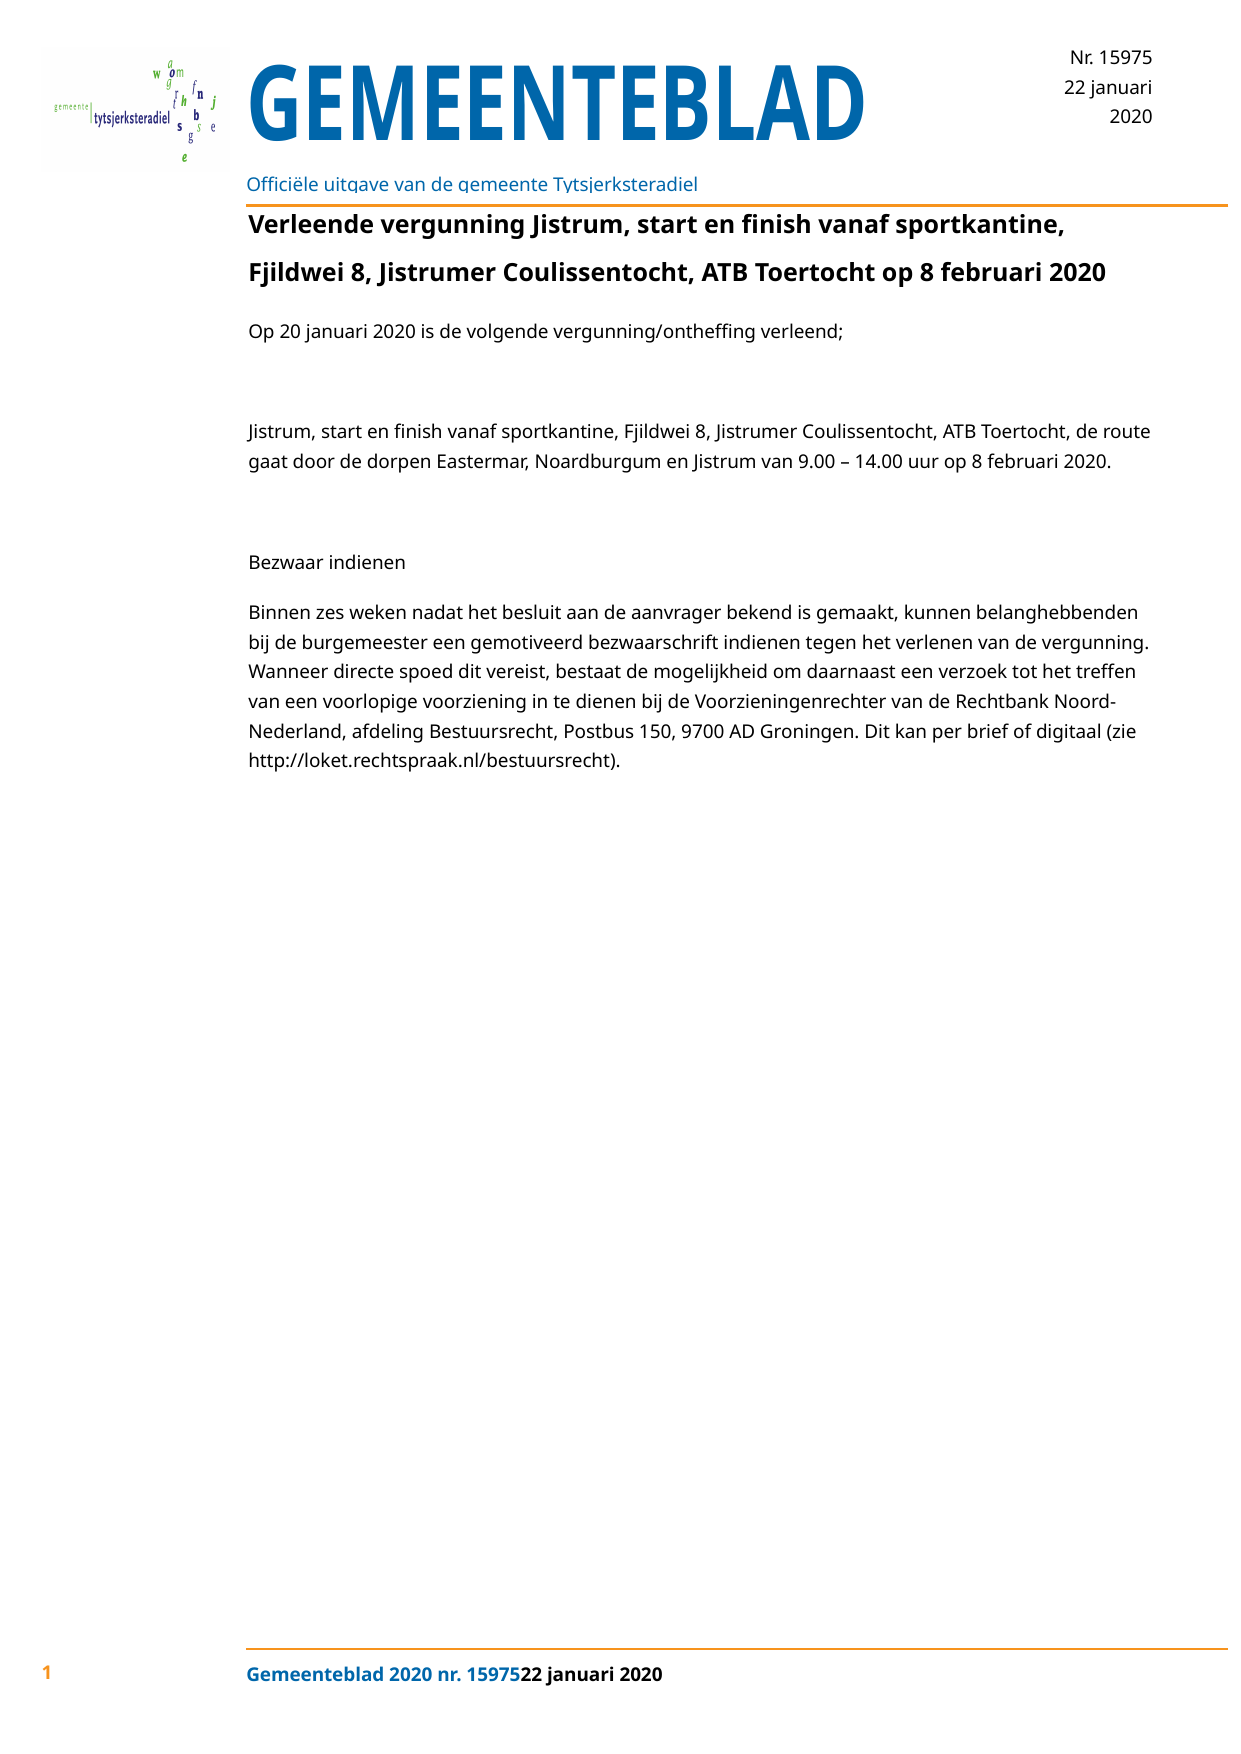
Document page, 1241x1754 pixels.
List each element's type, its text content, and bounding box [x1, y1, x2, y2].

text Op 20 januari 2020 is de volgende vergunning/ontheffing verleend; [248, 318, 1152, 344]
text Verleende vergunning Jistrum, start en finish vanaf sportkantine, Fjildwei 8, Jistrumer Coulissentocht, ATB Toertocht op 8 februari 2020 [248, 207, 1152, 288]
text Jistrum, start en finish vanaf sportkantine, Fjildwei 8, Jistrumer Coulissentocht, ATB Toertocht, de route gaat door de dorpen Eastermar, Noardburgum en Jistrum van 9.00 – 14.00 uur op 8 februari 2020. [248, 419, 1152, 474]
picture [41, 47, 231, 172]
text Binnen zes weken nadat het besluit aan de aanvrager bekend is gemaakt, kunnen belanghebbenden bij de burgemeester een gemotiveerd bezwaarschrift indienen tegen het verlenen van de vergunning. Wanneer directe spoed dit vereist, bestaat de mogelijkheid om daarnaast een verzoek tot het treffen van een voorlopige voorziening in te dienen bij de Voorzieningenrechter van de Rechtbank Noord-Nederland, afdeling Bestuursrecht, Postbus 150, 9700 AD Groningen. Dit kan per brief of digitaal (zie http://loket.rechtspraak.nl/bestuursrecht). [248, 599, 1152, 773]
text Bezwaar indienen [248, 549, 1152, 575]
